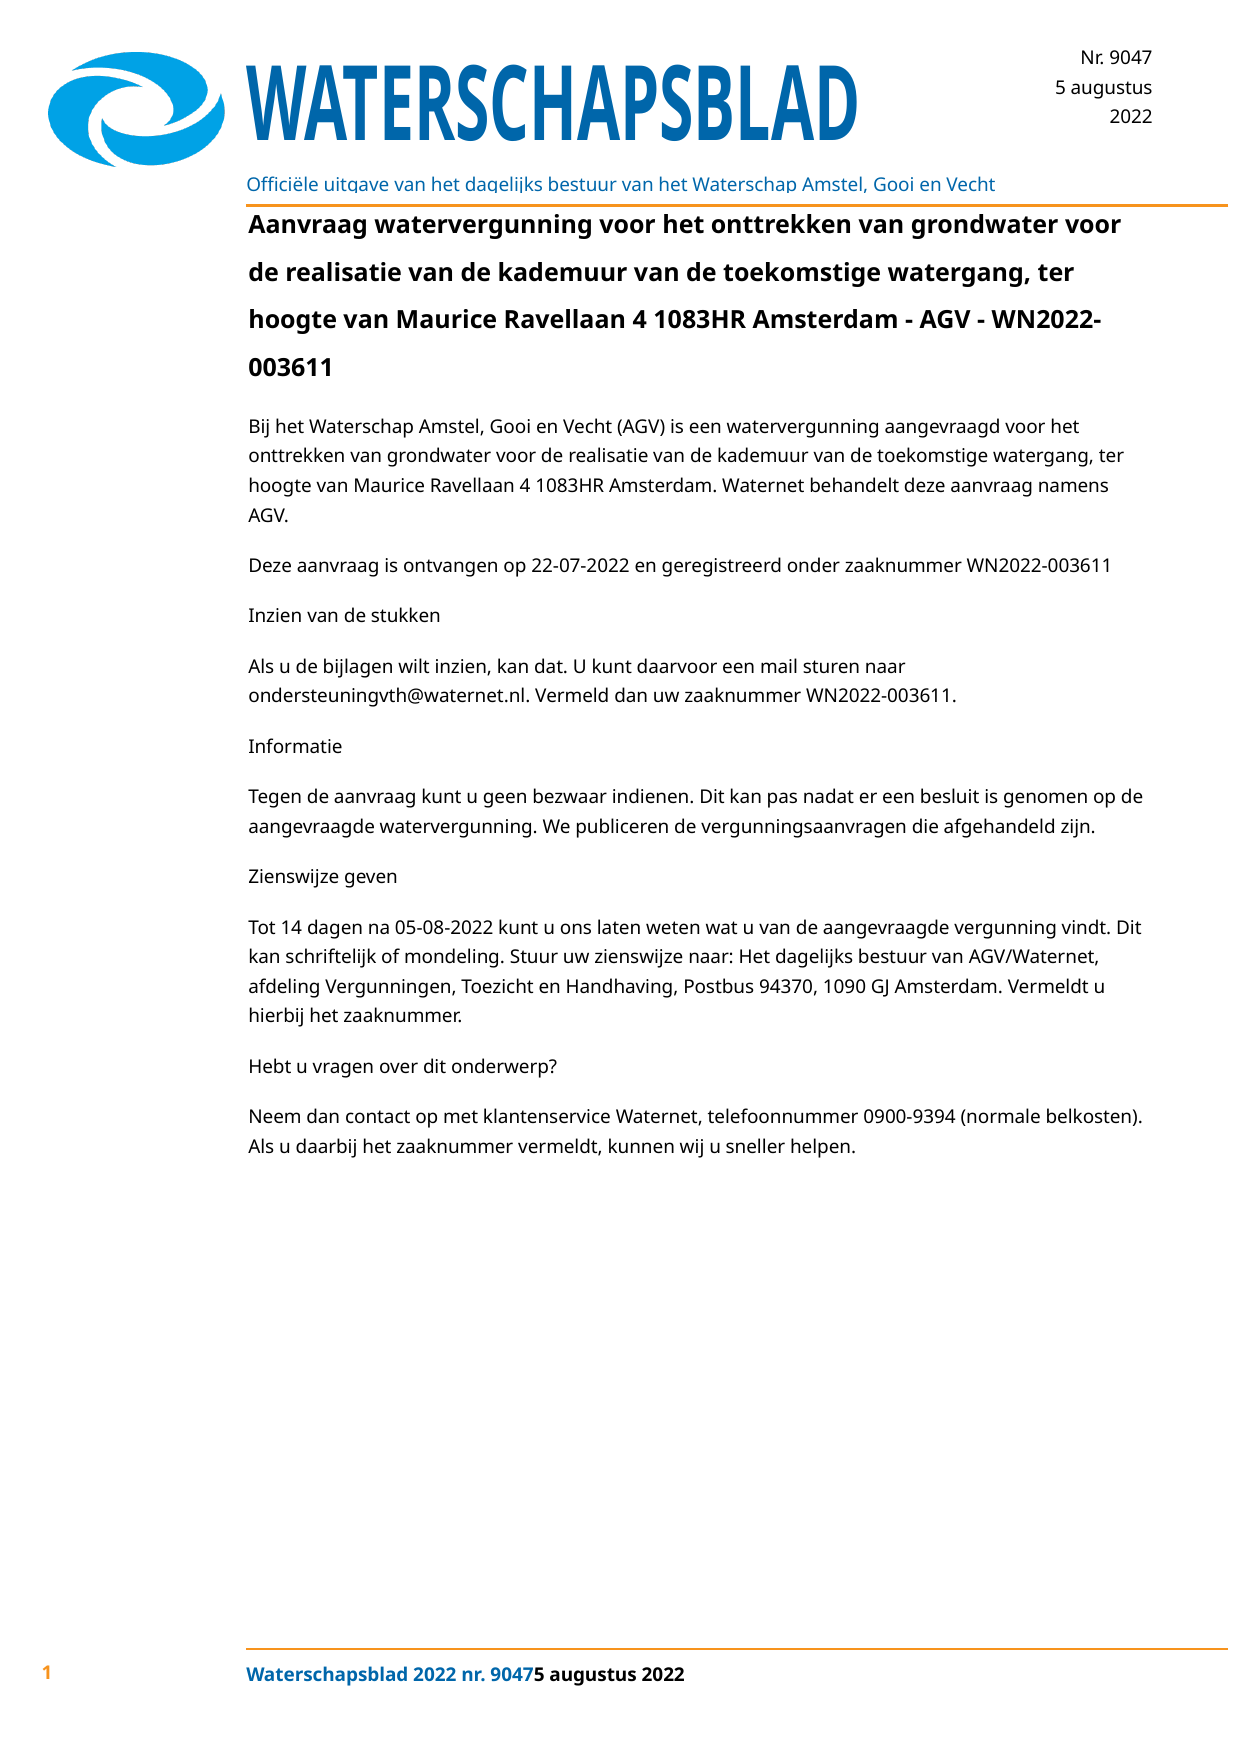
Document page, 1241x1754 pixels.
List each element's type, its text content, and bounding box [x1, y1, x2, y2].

text Inzien van de stukken [248, 603, 1152, 628]
text Bij het Waterschap Amstel, Gooi en Vecht (AGV) is een watervergunning aangevraagd voor het onttrekken van grondwater voor de realisatie van de kademuur van de toekomstige watergang, ter hoogte van Maurice Ravellaan 4 1083HR Amsterdam. Waternet behandelt deze aanvraag namens AGV. [248, 413, 1152, 528]
text Als u de bijlagen wilt inzien, kan dat. U kunt daarvoor een mail sturen naar ondersteuningvth@waternet.nl. Vermeld dan uw zaaknummer WN2022-003611. [248, 653, 1152, 708]
text Tot 14 dagen na 05-08-2022 kunt u ons laten weten wat u van de aangevraagde vergunning vindt. Dit kan schriftelijk of mondeling. Stuur uw zienswijze naar: Het dagelijks bestuur van AGV/Waternet, afdeling Vergunningen, Toezicht en Handhaving, Postbus 94370, 1090 GJ Amsterdam. Vermeldt u hierbij het zaaknummer. [248, 914, 1152, 1028]
text Neem dan contact op met klantenservice Waternet, telefoonnummer 0900-9394 (normale belkosten). Als u daarbij het zaaknummer vermeldt, kunnen wij u sneller helpen. [248, 1103, 1152, 1159]
text Aanvraag watervergunning voor het onttrekken van grondwater voor de realisatie van de kademuur van de toekomstige watergang, ter hoogte van Maurice Ravellaan 4 1083HR Amsterdam - AGV - WN2022-003611 [248, 207, 1152, 384]
text Hebt u vragen over dit onderwerp? [248, 1053, 1152, 1079]
text Zienswijze geven [248, 863, 1152, 889]
text Deze aanvraag is ontvangen op 22-07-2022 en geregistreerd onder zaaknummer WN2022-003611 [248, 552, 1152, 578]
picture [41, 47, 231, 172]
text Informatie [248, 733, 1152, 759]
text Tegen de aanvraag kunt u geen bezwaar indienen. Dit kan pas nadat er een besluit is genomen op de aangevraagde watervergunning. We publiceren de vergunningsaanvragen die afgehandeld zijn. [248, 783, 1152, 839]
